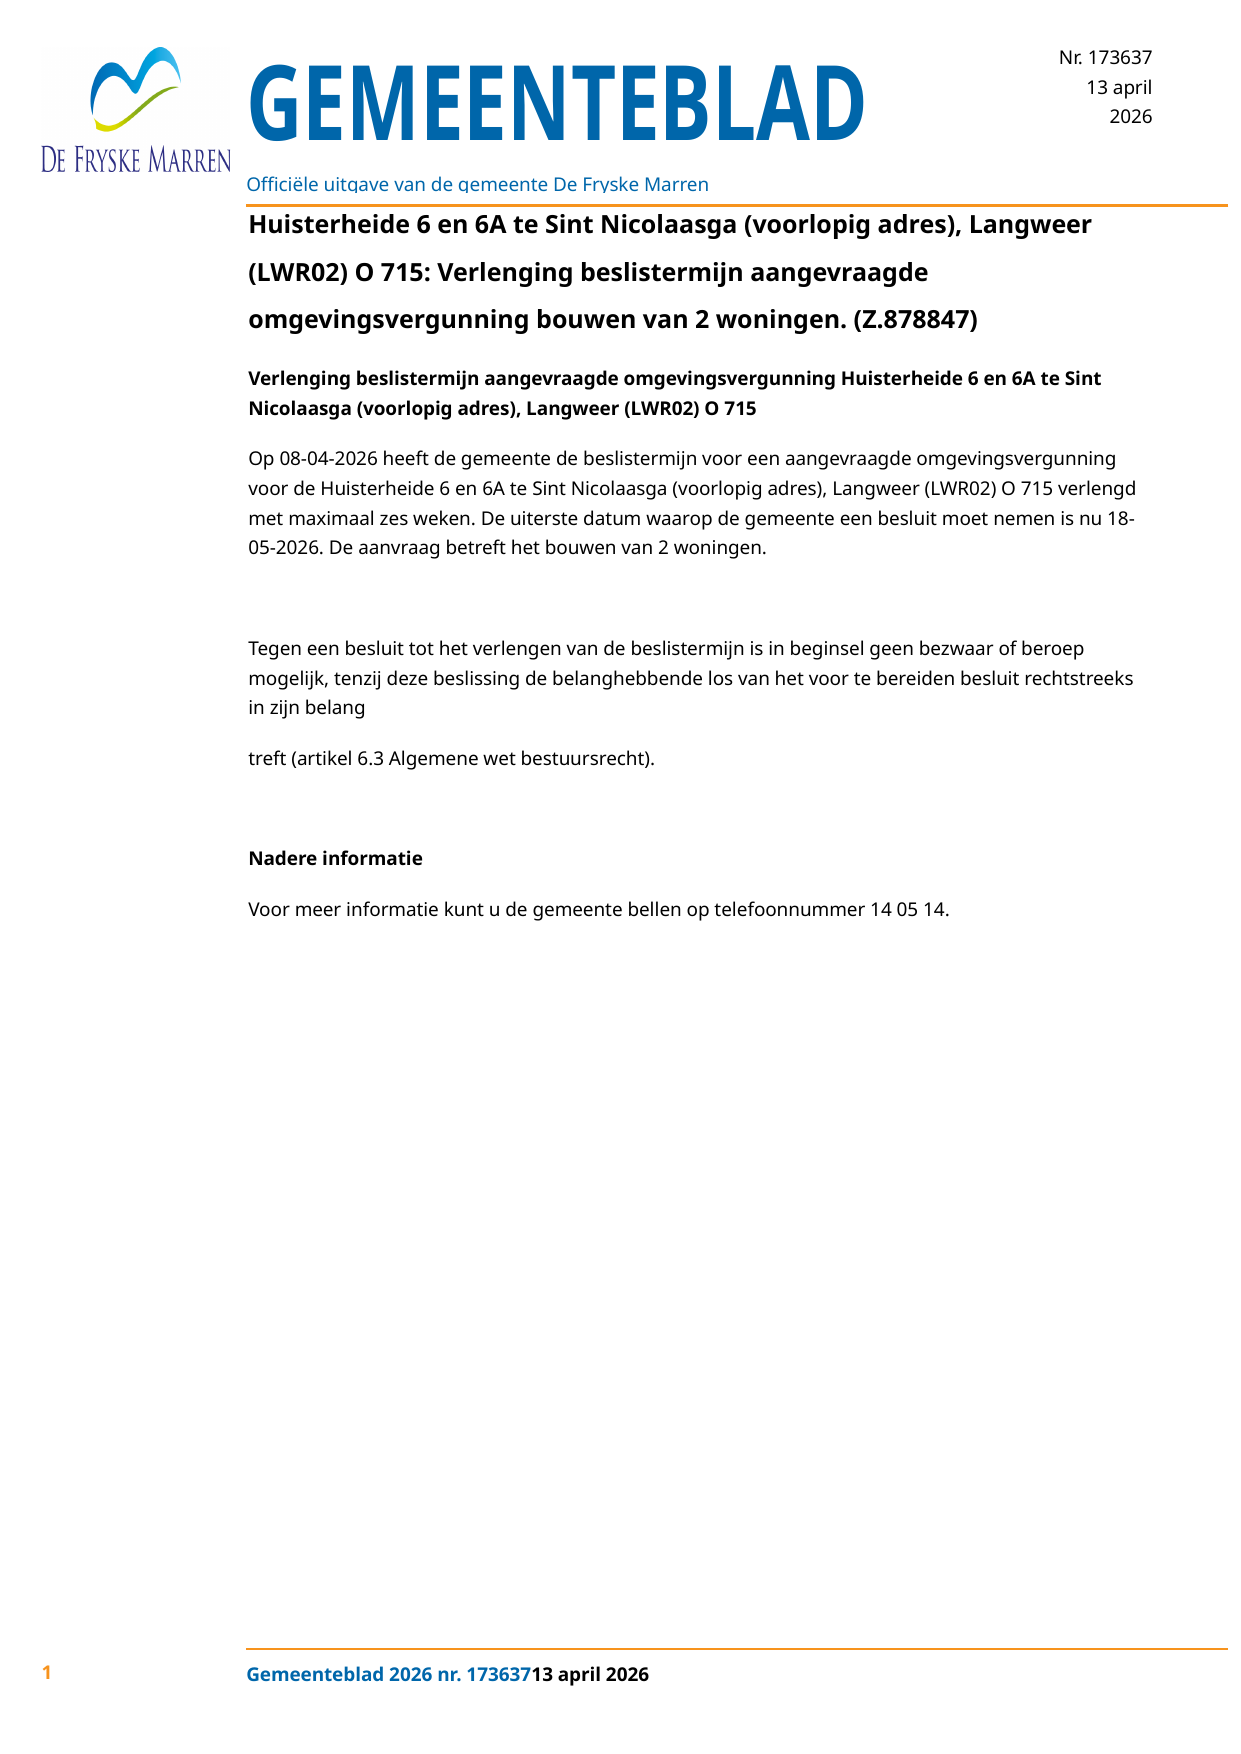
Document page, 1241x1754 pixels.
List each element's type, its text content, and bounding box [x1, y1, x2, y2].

text Huisterheide 6 en 6A te Sint Nicolaasga (voorlopig adres), Langweer (LWR02) O 715: Verlenging beslistermijn aangevraagde omgevingsvergunning bouwen van 2 woningen. (Z.878847) [248, 207, 1152, 336]
text treft (artikel 6.3 Algemene wet bestuursrecht). [248, 745, 1152, 770]
text Nadere informatie [248, 846, 1152, 871]
text Verlenging beslistermijn aangevraagde omgevingsvergunning Huisterheide 6 en 6A te Sint Nicolaasga (voorlopig adres), Langweer (LWR02) O 715 [248, 366, 1152, 421]
text Voor meer informatie kunt u de gemeente bellen op telefoonnummer 14 05 14. [248, 896, 1152, 922]
picture [41, 47, 231, 172]
text Op 08-04-2026 heeft de gemeente de beslistermijn voor een aangevraagde omgevingsvergunning voor de Huisterheide 6 en 6A te Sint Nicolaasga (voorlopig adres), Langweer (LWR02) O 715 verlengd met maximaal zes weken. De uiterste datum waarop de gemeente een besluit moet nemen is nu 18-05-2026. De aanvraag betreft het bouwen van 2 woningen. [248, 446, 1152, 560]
text Tegen een besluit tot het verlengen van de beslistermijn is in beginsel geen bezwaar of beroep mogelijk, tenzij deze beslissing de belanghebbende los van het voor te bereiden besluit rechtstreeks in zijn belang [248, 635, 1152, 720]
